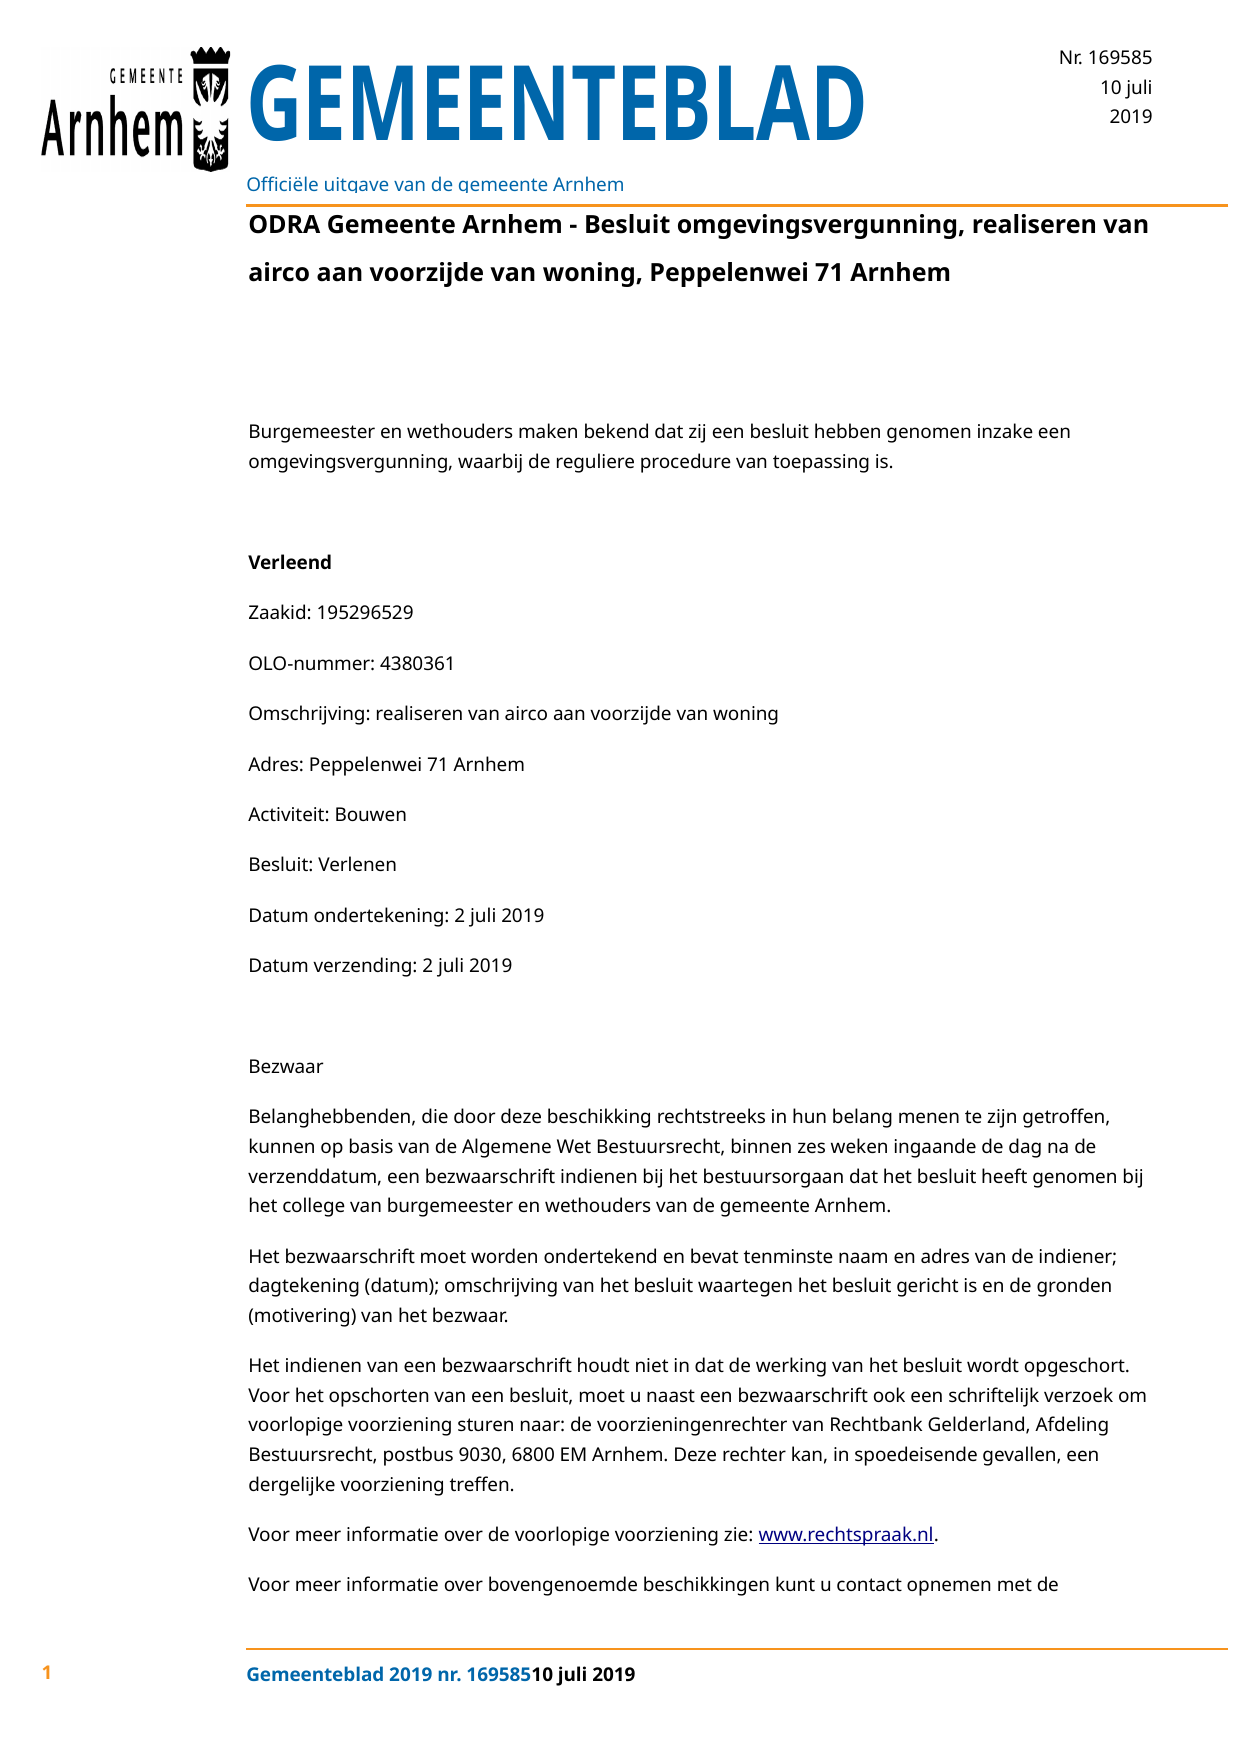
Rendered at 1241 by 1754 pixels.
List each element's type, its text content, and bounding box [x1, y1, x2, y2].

text Activiteit: Bouwen [248, 801, 1152, 827]
text Omschrijving: realiseren van airco aan voorzijde van woning [248, 700, 1152, 726]
text OLO-nummer: 4380361 [248, 650, 1152, 676]
text Zaakid: 195296529 [248, 599, 1152, 625]
text ODRA Gemeente Arnhem - Besluit omgevingsvergunning, realiseren van airco aan voorzijde van woning, Peppelenwei 71 Arnhem [248, 207, 1152, 288]
text Adres: Peppelenwei 71 Arnhem [248, 751, 1152, 777]
picture [41, 47, 231, 172]
text Voor meer informatie over bovengenoemde beschikkingen kunt u contact opnemen met de [248, 1572, 1152, 1597]
text Het indienen van een bezwaarschrift houdt niet in dat de werking van het besluit wordt opgeschort. Voor het opschorten van een besluit, moet u naast een bezwaarschrift ook een schriftelijk verzoek om voorlopige voorziening sturen naar: de voorzieningenrechter van Rechtbank Gelderland, Afdeling Bestuursrecht, postbus 9030, 6800 EM Arnhem. Deze rechter kan, in spoedeisende gevallen, een dergelijke voorziening treffen. [248, 1352, 1152, 1497]
text Belanghebbenden, die door deze beschikking rechtstreeks in hun belang menen te zijn getroffen, kunnen op basis van de Algemene Wet Bestuursrecht, binnen zes weken ingaande de dag na de verzenddatum, een bezwaarschrift indienen bij het bestuursorgaan dat het besluit heeft genomen bij het college van burgemeester en wethouders van de gemeente Arnhem. [248, 1104, 1152, 1218]
text Voor meer informatie over de voorlopige voorziening zie: www.rechtspraak.nl. [248, 1521, 1152, 1547]
text Verleend [248, 549, 1152, 575]
text Burgemeester en wethouders maken bekend dat zij een besluit hebben genomen inzake een omgevingsvergunning, waarbij de reguliere procedure van toepassing is. [248, 419, 1152, 474]
text Datum verzending: 2 juli 2019 [248, 952, 1152, 978]
text Besluit: Verlenen [248, 852, 1152, 877]
text Datum ondertekening: 2 juli 2019 [248, 902, 1152, 928]
text Bezwaar [248, 1053, 1152, 1079]
text Het bezwaarschrift moet worden ondertekend en bevat tenminste naam en adres van de indiener; dagtekening (datum); omschrijving van het besluit waartegen het besluit gericht is en de gronden (motivering) van het bezwaar. [248, 1243, 1152, 1328]
